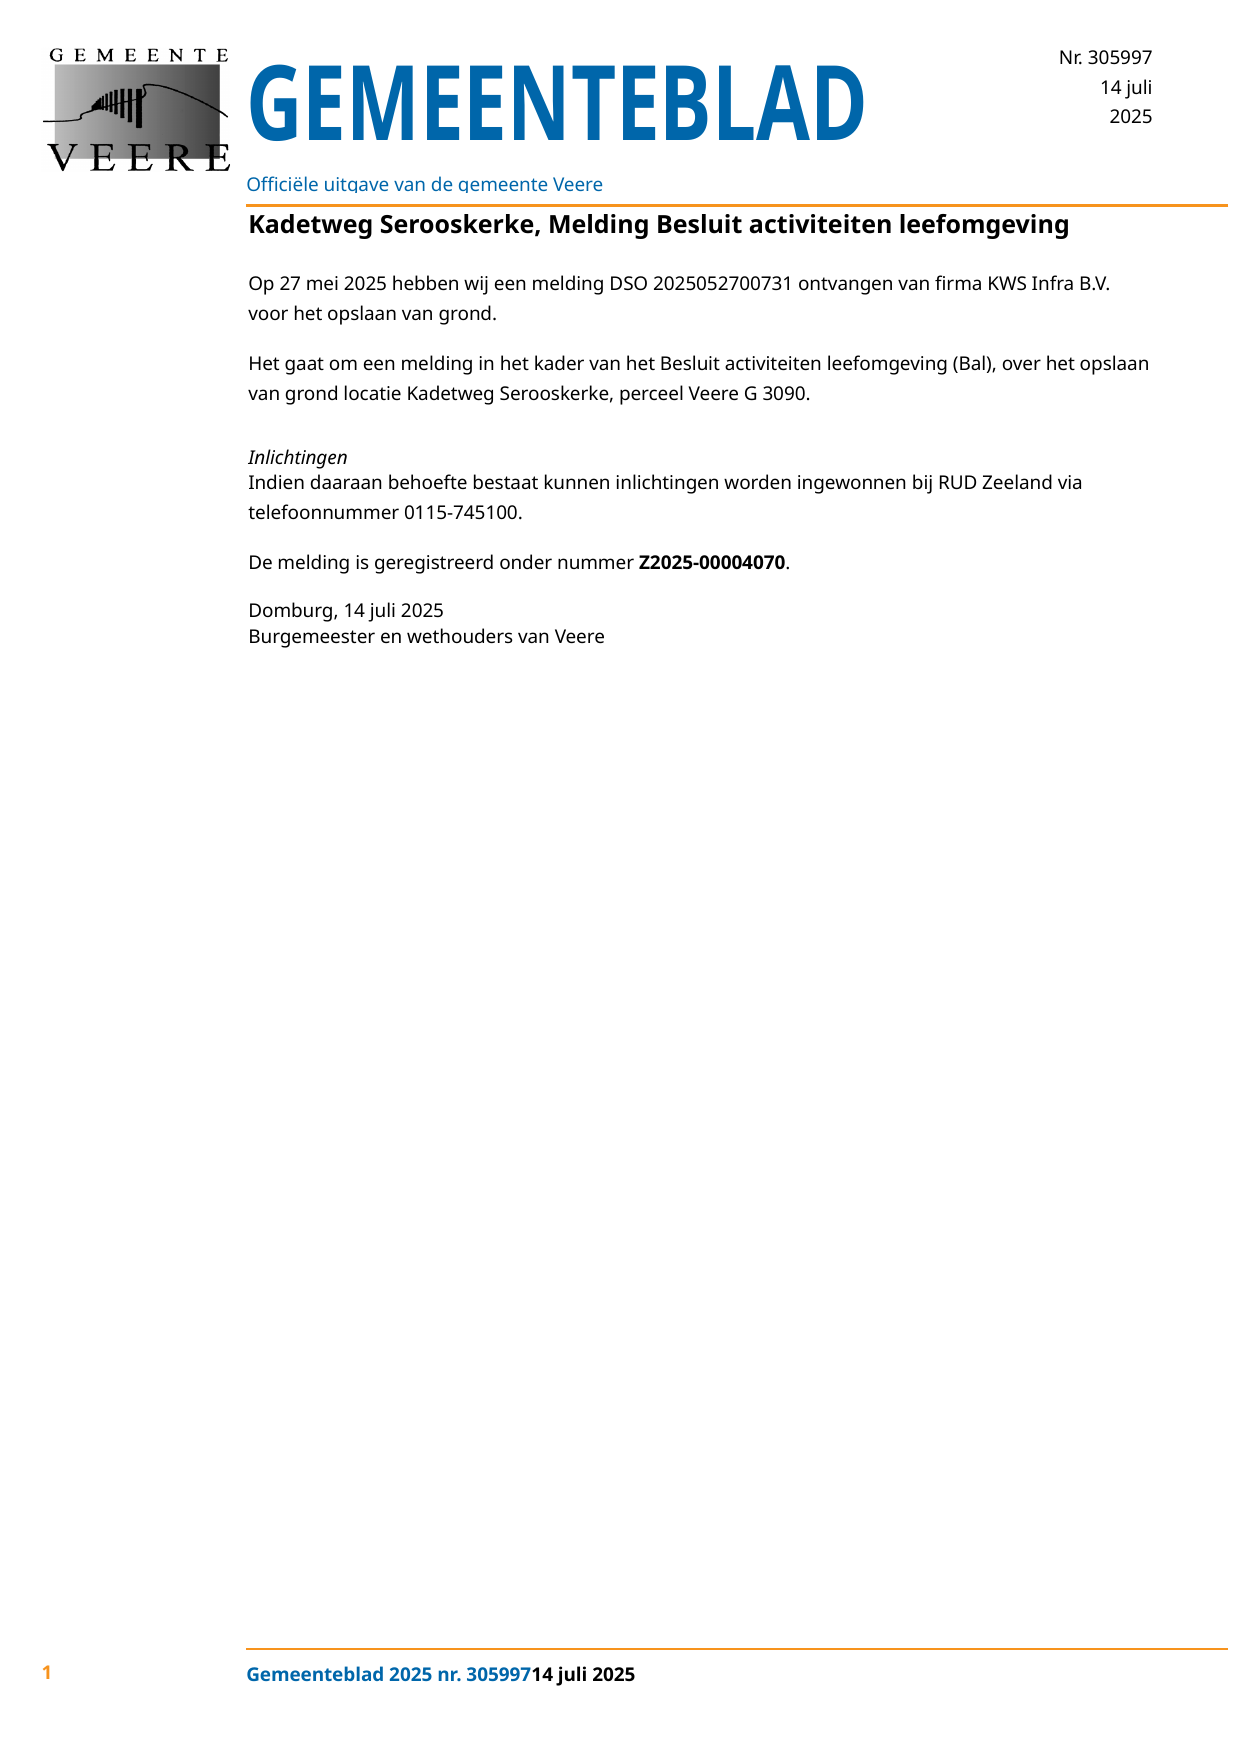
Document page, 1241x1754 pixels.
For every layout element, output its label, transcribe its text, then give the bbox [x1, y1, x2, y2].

text Het gaat om een melding in het kader van het Besluit activiteiten leefomgeving (Bal), over het opslaan van grond locatie Kadetweg Serooskerke, perceel Veere G 3090. [248, 350, 1152, 406]
text Indien daaraan behoefte bestaat kunnen inlichtingen worden ingewonnen bij RUD Zeeland via telefoonnummer 0115-745100. [248, 469, 1152, 525]
text Domburg, 14 juli 2025 [248, 597, 1152, 623]
text Kadetweg Serooskerke, Melding Besluit activiteiten leefomgeving [248, 207, 1152, 241]
text Burgemeester en wethouders van Veere [248, 623, 1152, 649]
text Op 27 mei 2025 hebben wij een melding DSO 2025052700731 ontvangen van firma KWS Infra B.V. voor het opslaan van grond. [248, 270, 1152, 326]
text Inlichtingen [248, 444, 1152, 469]
picture [41, 47, 231, 172]
text De melding is geregistreerd onder nummer Z2025-00004070. [248, 549, 1152, 575]
